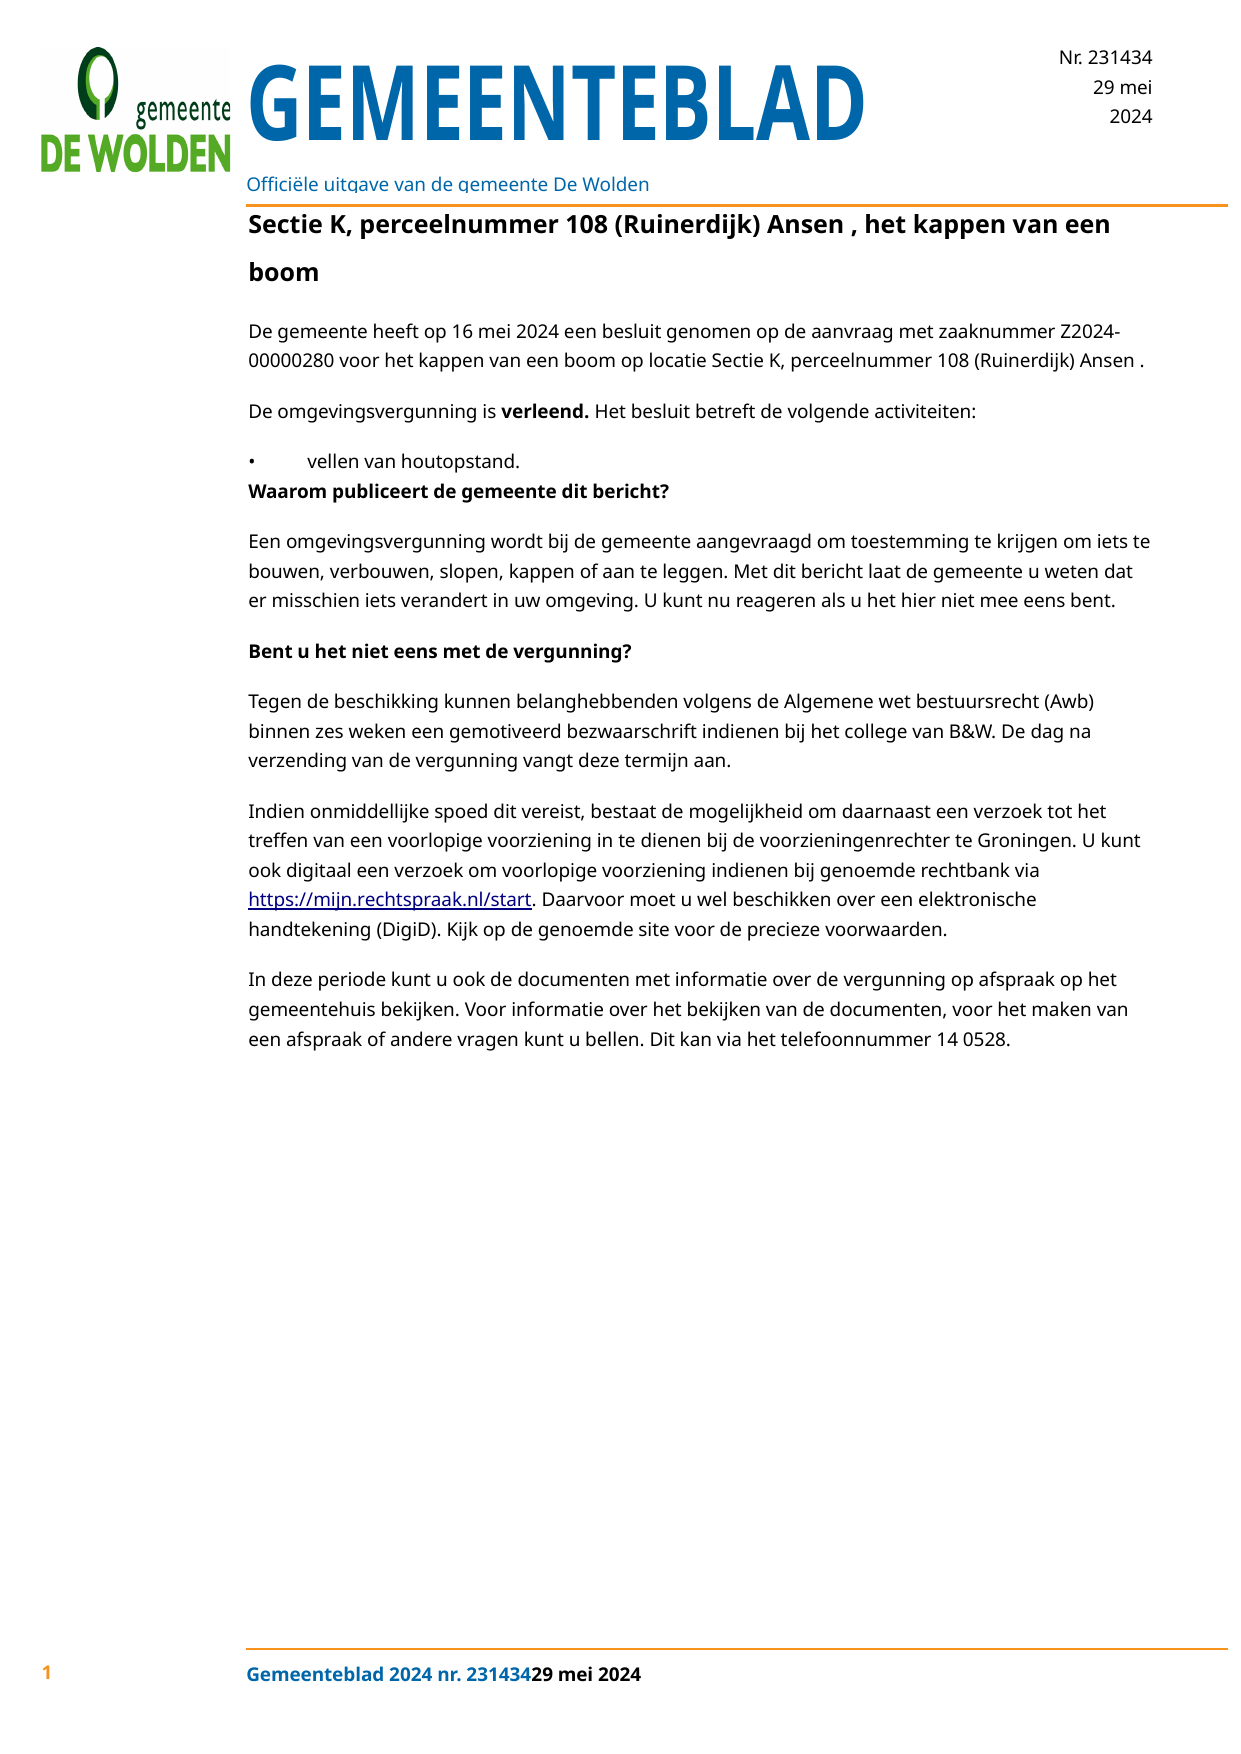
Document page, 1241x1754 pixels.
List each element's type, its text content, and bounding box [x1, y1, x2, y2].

text In deze periode kunt u ook de documenten met informatie over de vergunning op afspraak op het gemeentehuis bekijken. Voor informatie over het bekijken van de documenten, voor het maken van een afspraak of andere vragen kunt u bellen. Dit kan via het telefoonnummer 14 0528. [248, 967, 1152, 1052]
text Sectie K, perceelnummer 108 (Ruinerdijk) Ansen , het kappen van een boom [248, 207, 1152, 288]
text De gemeente heeft op 16 mei 2024 een besluit genomen op de aanvraag met zaaknummer Z2024-00000280 voor het kappen van een boom op locatie Sectie K, perceelnummer 108 (Ruinerdijk) Ansen . [248, 318, 1152, 373]
list vellen van houtopstand. [248, 448, 1152, 474]
text Indien onmiddellijke spoed dit vereist, bestaat de mogelijkheid om daarnaast een verzoek tot het treffen van een voorlopige voorziening in te dienen bij de voorzieningenrechter te Groningen. U kunt ook digitaal een verzoek om voorlopige voorziening indienen bij genoemde rechtbank via https://mijn.rechtspraak.nl/start. Daarvoor moet u wel beschikken over een elektronische handtekening (DigiD). Kijk op de genoemde site voor de precieze voorwaarden. [248, 798, 1152, 942]
text Bent u het niet eens met de vergunning? [248, 638, 1152, 664]
text Tegen de beschikking kunnen belanghebbenden volgens de Algemene wet bestuursrecht (Awb) binnen zes weken een gemotiveerd bezwaarschrift indienen bij het college van B&W. De dag na verzending van de vergunning vangt deze termijn aan. [248, 688, 1152, 773]
picture [41, 47, 231, 172]
text Een omgevingsvergunning wordt bij de gemeente aangevraagd om toestemming te krijgen om iets te bouwen, verbouwen, slopen, kappen of aan te leggen. Met dit bericht laat de gemeente u weten dat er misschien iets verandert in uw omgeving. U kunt nu reageren als u het hier niet mee eens bent. [248, 528, 1152, 613]
text De omgevingsvergunning is verleend. Het besluit betreft de volgende activiteiten: [248, 398, 1152, 424]
text Waarom publiceert de gemeente dit bericht? [248, 478, 1152, 504]
